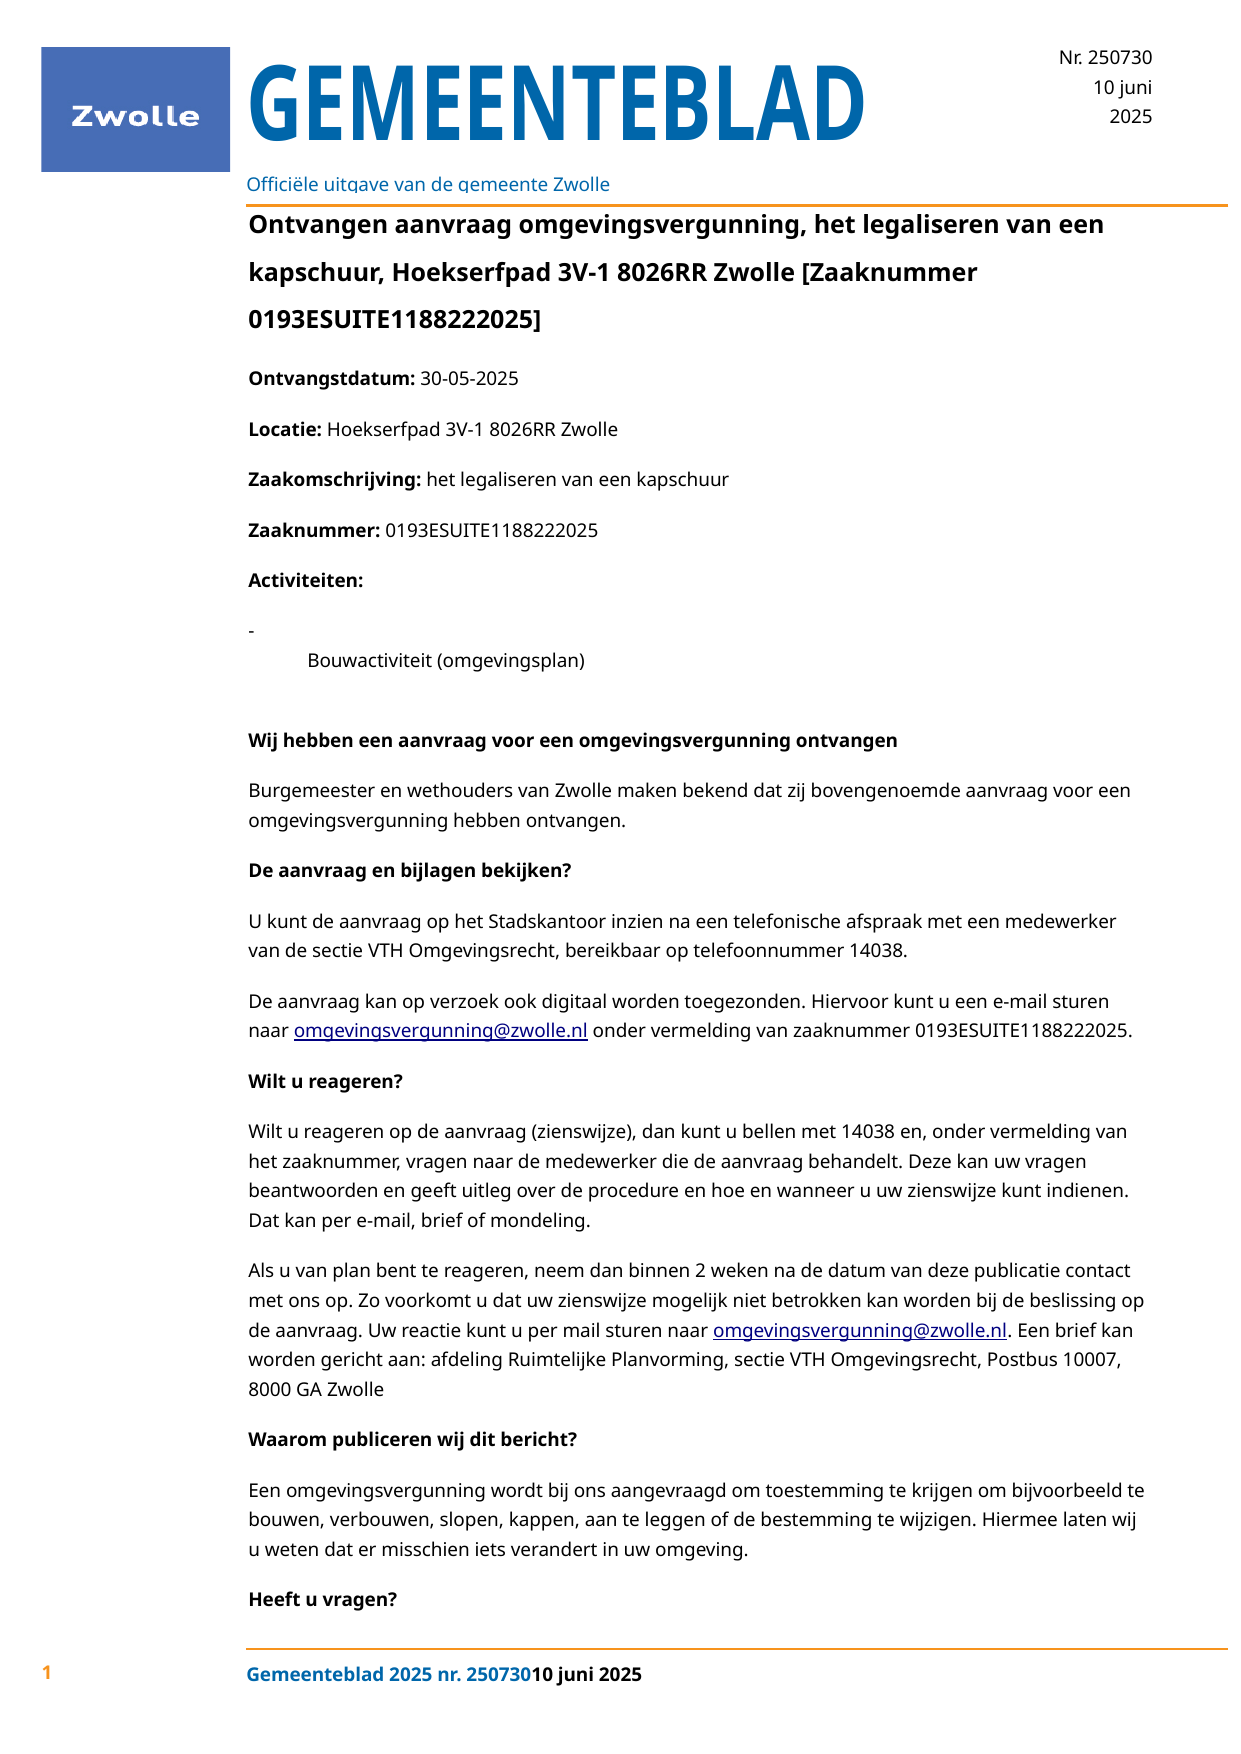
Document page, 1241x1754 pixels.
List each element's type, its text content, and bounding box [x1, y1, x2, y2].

text U kunt de aanvraag op het Stadskantoor inzien na een telefonische afspraak met een medewerker van de sectie VTH Omgevingsrecht, bereikbaar op telefoonnummer 14038. [248, 908, 1152, 963]
text Burgemeester en wethouders van Zwolle maken bekend dat zij bovengenoemde aanvraag voor een omgevingsvergunning hebben ontvangen. [248, 778, 1152, 833]
text Activiteiten: [248, 567, 1152, 593]
picture [41, 47, 231, 172]
text Zaaknummer: 0193ESUITE1188222025 [248, 517, 1152, 542]
text Wilt u reageren op de aanvraag (zienswijze), dan kunt u bellen met 14038 en, onder vermelding van het zaaknummer, vragen naar de medewerker die de aanvraag behandelt. Deze kan uw vragen beantwoorden en geeft uitleg over de procedure en hoe en wanneer u uw zienswijze kunt indienen. Dat kan per e-mail, brief of mondeling. [248, 1118, 1152, 1233]
text Heeft u vragen? [248, 1586, 1152, 1612]
text Ontvangen aanvraag omgevingsvergunning, het legaliseren van een kapschuur, Hoekserfpad 3V-1 8026RR Zwolle [Zaaknummer 0193ESUITE1188222025] [248, 207, 1152, 336]
list Bouwactiviteit (omgevingsplan) [248, 647, 1152, 673]
text Wilt u reageren? [248, 1068, 1152, 1094]
text Waarom publiceren wij dit bericht? [248, 1426, 1152, 1452]
text De aanvraag en bijlagen bekijken? [248, 858, 1152, 883]
text Zaakomschrijving: het legaliseren van een kapschuur [248, 466, 1152, 492]
text Locatie: Hoekserfpad 3V-1 8026RR Zwolle [248, 416, 1152, 442]
text Als u van plan bent te reageren, neem dan binnen 2 weken na de datum van deze publicatie contact met ons op. Zo voorkomt u dat uw zienswijze mogelijk niet betrokken kan worden bij de beslissing op de aanvraag. Uw reactie kunt u per mail sturen naar omgevingsvergunning@zwolle.nl. Een brief kan worden gericht aan: afdeling Ruimtelijke Planvorming, sectie VTH Omgevingsrecht, Postbus 10007, 8000 GA Zwolle [248, 1258, 1152, 1402]
text Een omgevingsvergunning wordt bij ons aangevraagd om toestemming te krijgen om bijvoorbeeld te bouwen, verbouwen, slopen, kappen, aan te leggen of de bestemming te wijzigen. Hiermee laten wij u weten dat er misschien iets verandert in uw omgeving. [248, 1477, 1152, 1562]
text De aanvraag kan op verzoek ook digitaal worden toegezonden. Hiervoor kunt u een e-mail sturen naar omgevingsvergunning@zwolle.nl onder vermelding van zaaknummer 0193ESUITE1188222025. [248, 988, 1152, 1043]
text Wij hebben een aanvraag voor een omgevingsvergunning ontvangen [248, 727, 1152, 753]
text Ontvangstdatum: 30-05-2025 [248, 366, 1152, 391]
